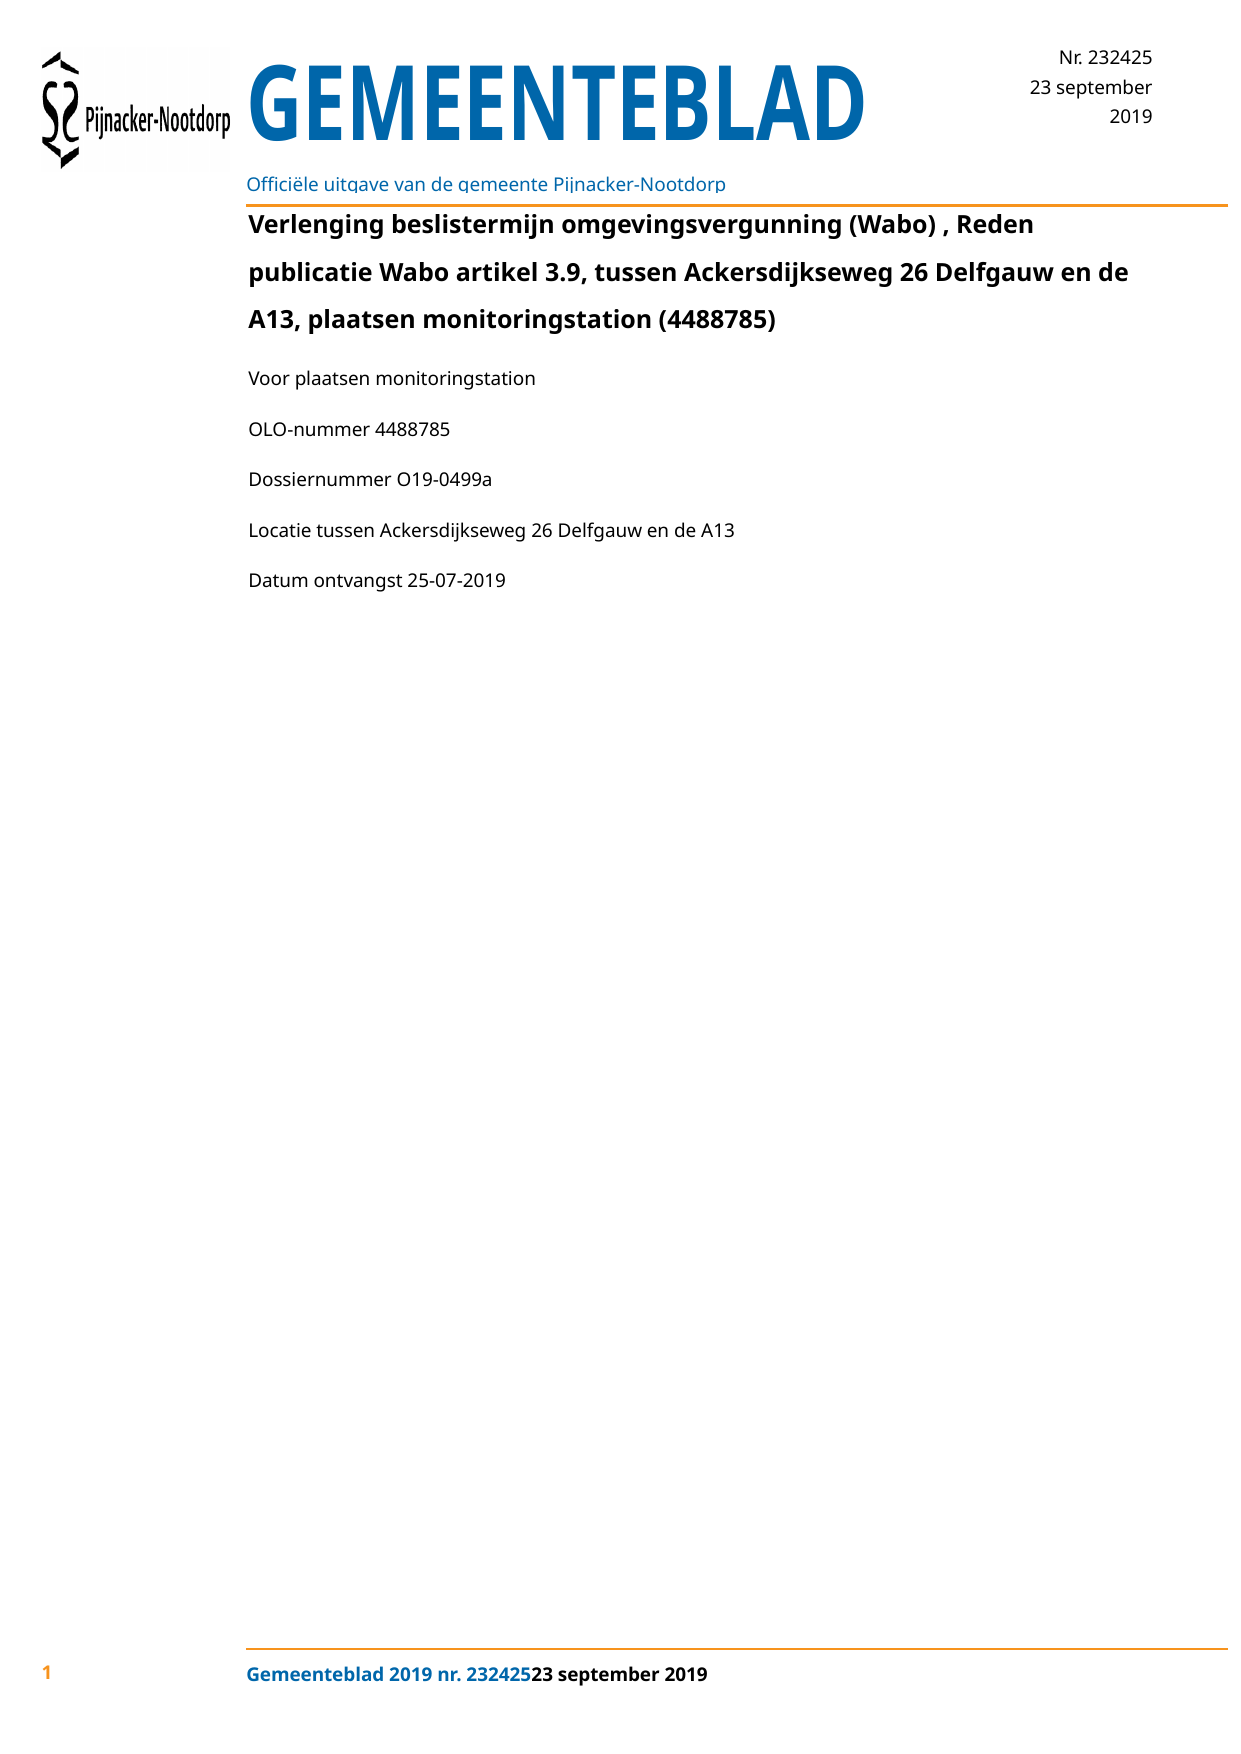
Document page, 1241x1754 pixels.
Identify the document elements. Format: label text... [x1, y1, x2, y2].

text Dossiernummer O19-0499a [248, 466, 1152, 492]
text Verlenging beslistermijn omgevingsvergunning (Wabo) , Reden publicatie Wabo artikel 3.9, tussen Ackersdijkseweg 26 Delfgauw en de A13, plaatsen monitoringstation (4488785) [248, 207, 1152, 336]
text OLO-nummer 4488785 [248, 416, 1152, 442]
text Locatie tussen Ackersdijkseweg 26 Delfgauw en de A13 [248, 517, 1152, 542]
text Voor plaatsen monitoringstation [248, 366, 1152, 391]
picture [41, 47, 231, 172]
text Datum ontvangst 25-07-2019 [248, 567, 1152, 593]
